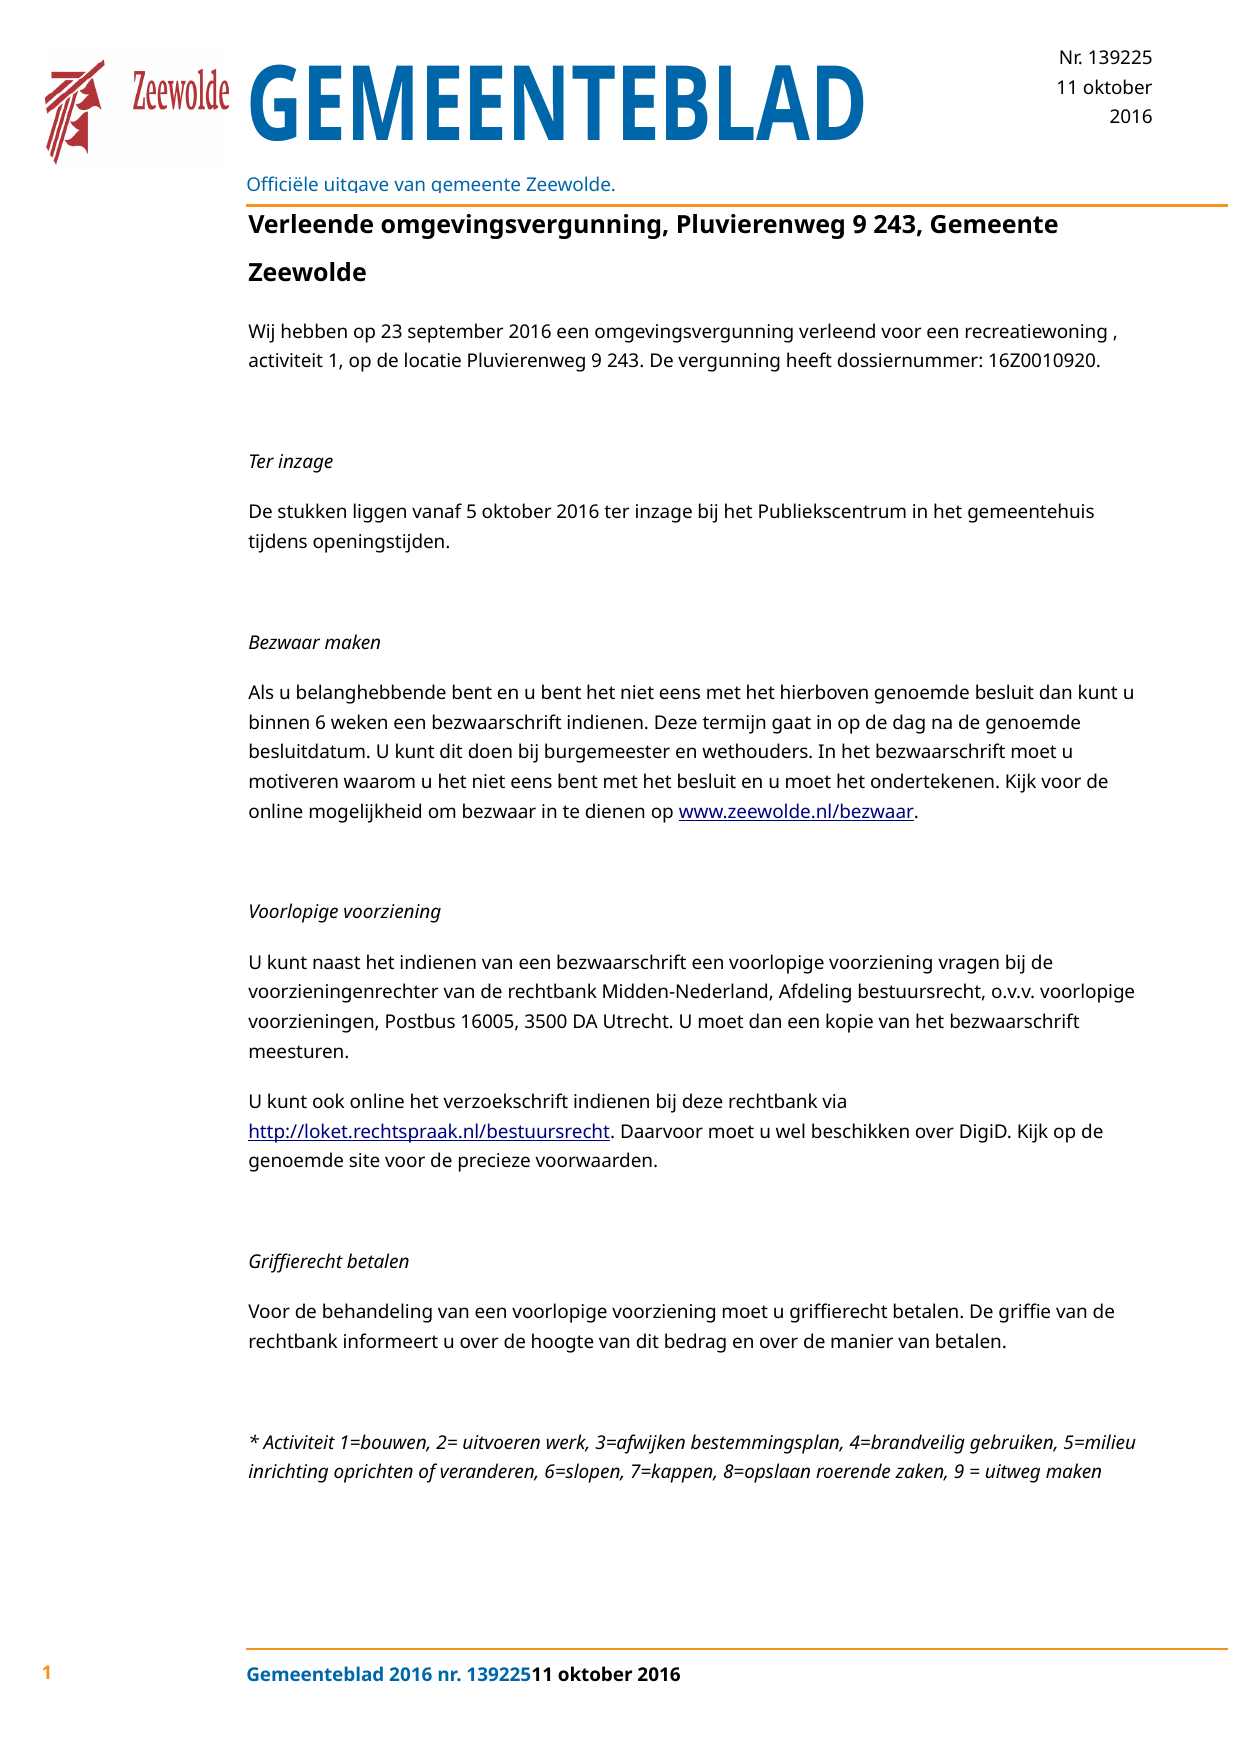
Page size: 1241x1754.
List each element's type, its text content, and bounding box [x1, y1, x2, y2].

text Voor de behandeling van een voorlopige voorziening moet u griffierecht betalen. De griffie van de rechtbank informeert u over de hoogte van dit bedrag en over de manier van betalen. [248, 1299, 1152, 1354]
text U kunt naast het indienen van een bezwaarschrift een voorlopige voorziening vragen bij de voorzieningenrechter van de rechtbank Midden-Nederland, Afdeling bestuursrecht, o.v.v. voorlopige voorzieningen, Postbus 16005, 3500 DA Utrecht. U moet dan een kopie van het bezwaarschrift meesturen. [248, 949, 1152, 1064]
text Bezwaar maken [248, 629, 1152, 655]
text Griffierecht betalen [248, 1248, 1152, 1274]
text De stukken liggen vanaf 5 oktober 2016 ter inzage bij het Publiekscentrum in het gemeentehuis tijdens openingstijden. [248, 499, 1152, 554]
picture [41, 47, 231, 172]
text * Activiteit 1=bouwen, 2= uitvoeren werk, 3=afwijken bestemmingsplan, 4=brandveilig gebruiken, 5=milieu inrichting oprichten of veranderen, 6=slopen, 7=kappen, 8=opslaan roerende zaken, 9 = uitweg maken [248, 1429, 1152, 1484]
text Als u belanghebbende bent en u bent het niet eens met het hierboven genoemde besluit dan kunt u binnen 6 weken een bezwaarschrift indienen. Deze termijn gaat in op de dag na de genoemde besluitdatum. U kunt dit doen bij burgemeester en wethouders. In het bezwaarschrift moet u motiveren waarom u het niet eens bent met het besluit en u moet het ondertekenen. Kijk voor de online mogelijkheid om bezwaar in te dienen op www.zeewolde.nl/bezwaar. [248, 679, 1152, 824]
text U kunt ook online het verzoekschrift indienen bij deze rechtbank via http://loket.rechtspraak.nl/bestuursrecht. Daarvoor moet u wel beschikken over DigiD. Kijk op de genoemde site voor de precieze voorwaarden. [248, 1088, 1152, 1173]
text Voorlopige voorziening [248, 899, 1152, 924]
text Ter inzage [248, 448, 1152, 474]
text Verleende omgevingsvergunning, Pluvierenweg 9 243, Gemeente Zeewolde [248, 207, 1152, 288]
text Wij hebben op 23 september 2016 een omgevingsvergunning verleend voor een recreatiewoning , activiteit 1, op de locatie Pluvierenweg 9 243. De vergunning heeft dossiernummer: 16Z0010920. [248, 318, 1152, 373]
